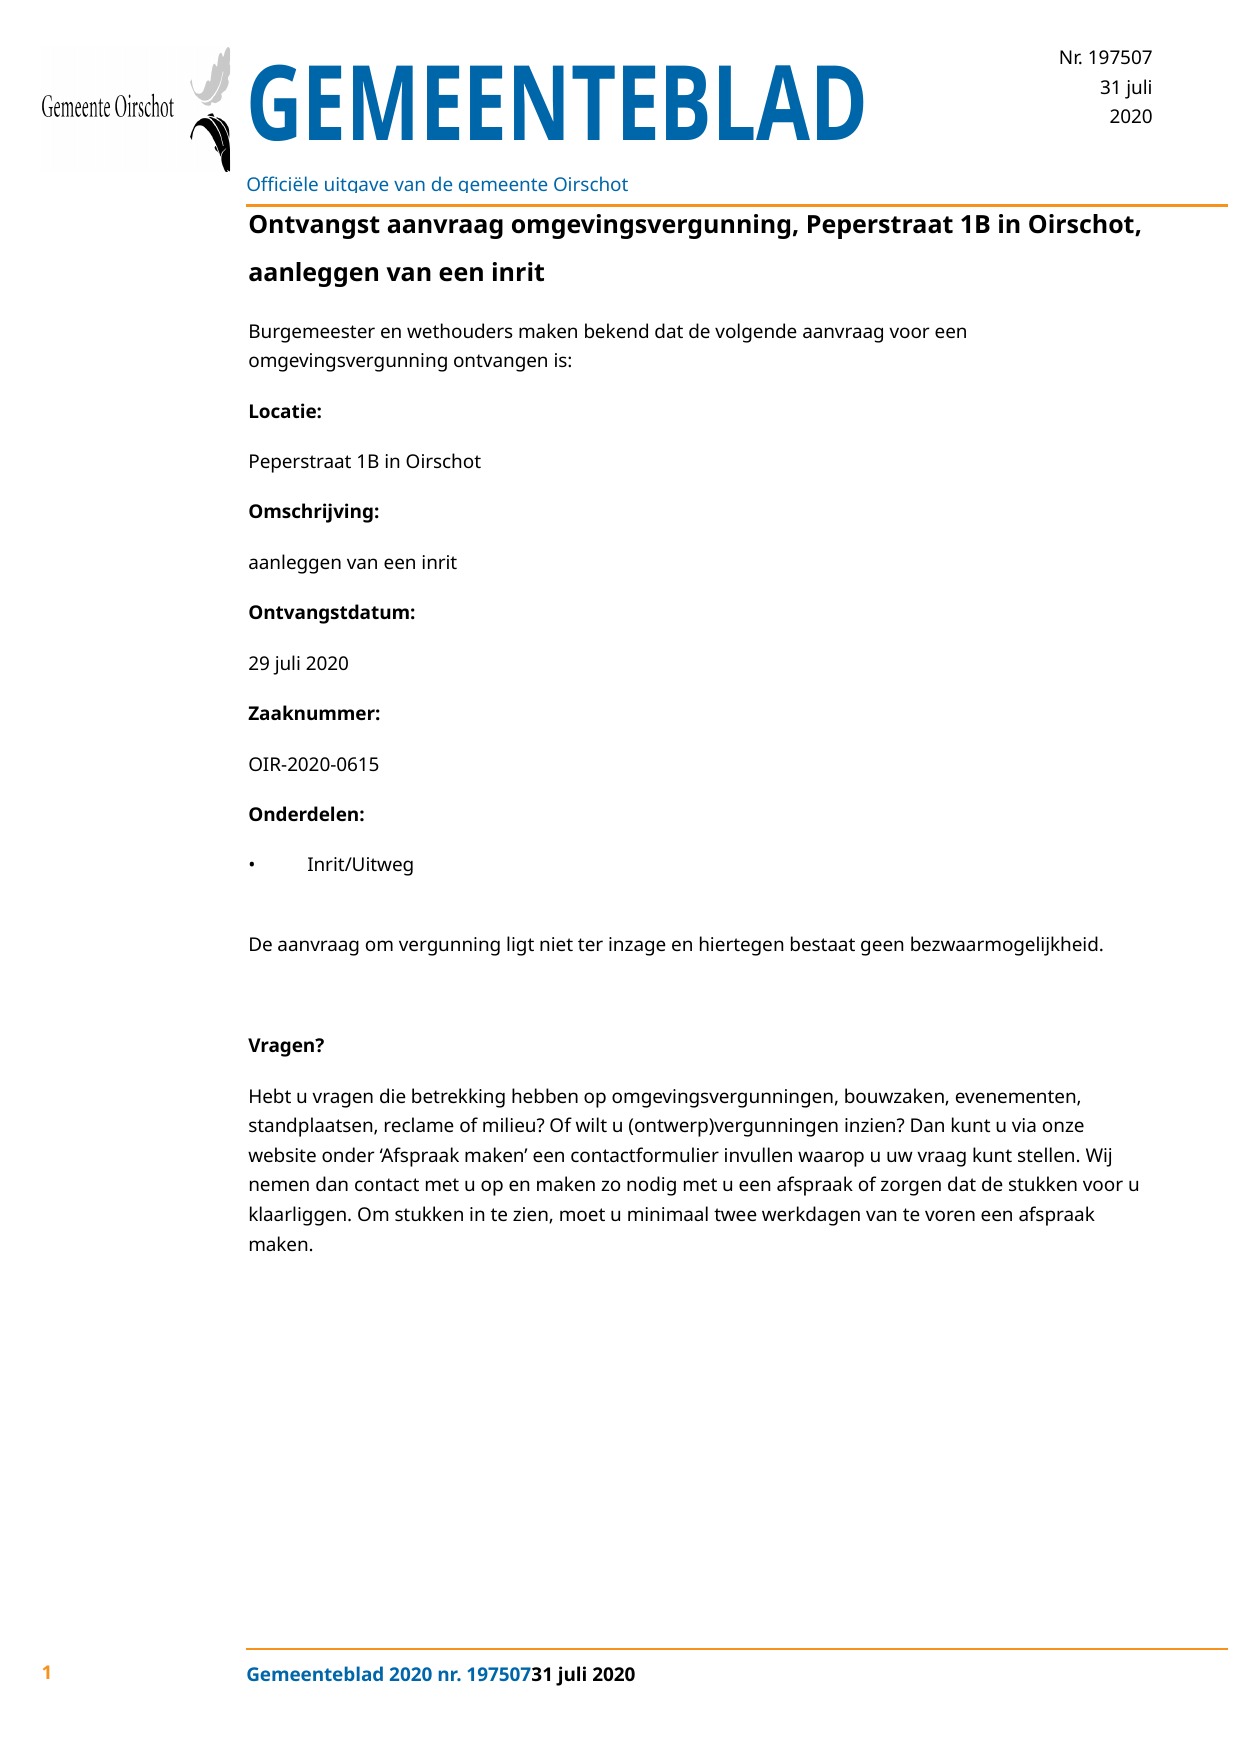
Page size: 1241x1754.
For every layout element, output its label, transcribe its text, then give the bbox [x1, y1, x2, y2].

text OIR-2020-0615 [248, 751, 1152, 777]
text Peperstraat 1B in Oirschot [248, 448, 1152, 474]
text Zaaknummer: [248, 700, 1152, 726]
picture [41, 47, 231, 172]
text Ontvangst aanvraag omgevingsvergunning, Peperstraat 1B in Oirschot, aanleggen van een inrit [248, 207, 1152, 288]
text Hebt u vragen die betrekking hebben op omgevingsvergunningen, bouwzaken, evenementen, standplaatsen, reclame of milieu? Of wilt u (ontwerp)vergunningen inzien? Dan kunt u via onze website onder ‘Afspraak maken’ een contactformulier invullen waarop u uw vraag kunt stellen. Wij nemen dan contact met u op en maken zo nodig met u een afspraak of zorgen dat de stukken voor u klaarliggen. Om stukken in te zien, moet u minimaal twee werkdagen van te voren een afspraak maken. [248, 1083, 1152, 1257]
text Burgemeester en wethouders maken bekend dat de volgende aanvraag voor een omgevingsvergunning ontvangen is: [248, 318, 1152, 373]
text Ontvangstdatum: [248, 599, 1152, 625]
text De aanvraag om vergunning ligt niet ter inzage en hiertegen bestaat geen bezwaarmogelijkheid. [248, 932, 1152, 957]
text 29 juli 2020 [248, 650, 1152, 676]
list Inrit/Uitweg [248, 852, 1152, 877]
text Omschrijving: [248, 499, 1152, 524]
text Onderdelen: [248, 801, 1152, 827]
text Locatie: [248, 398, 1152, 424]
text Vragen? [248, 1032, 1152, 1058]
text aanleggen van een inrit [248, 549, 1152, 575]
